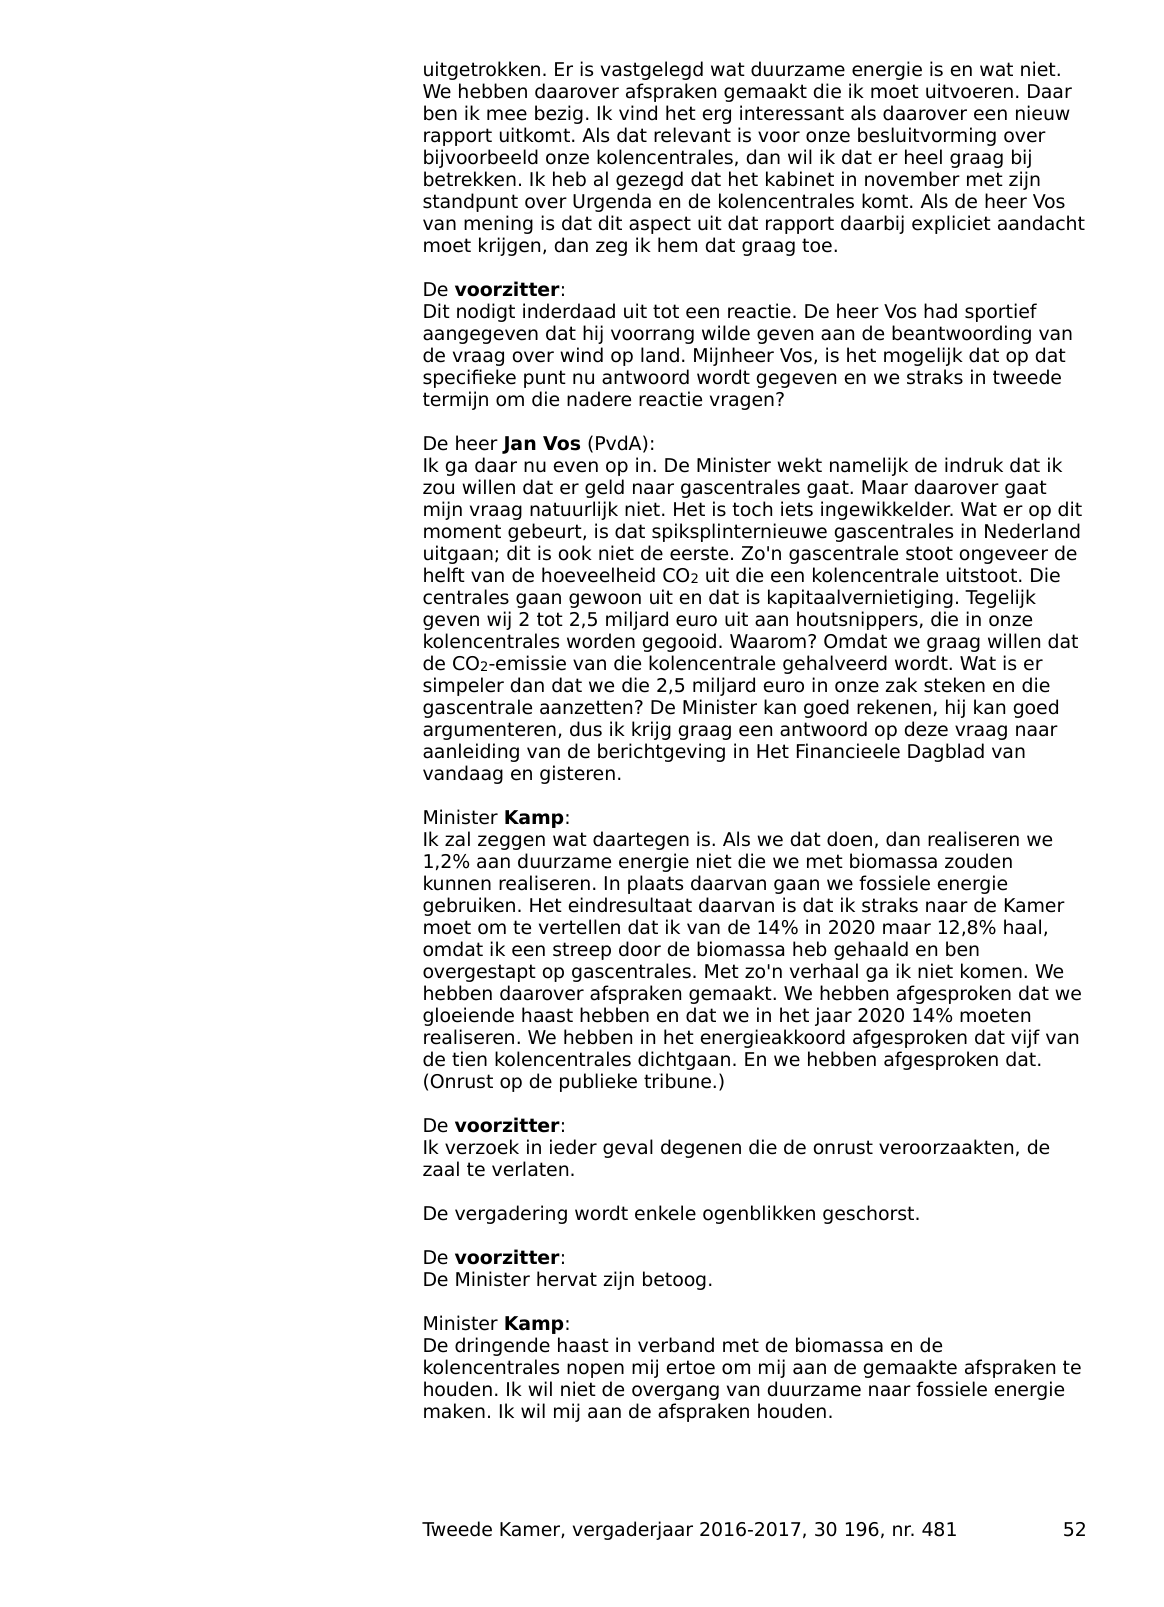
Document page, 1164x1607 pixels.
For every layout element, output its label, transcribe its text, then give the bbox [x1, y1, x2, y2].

text De heer Jan Vos (PvdA): [422, 433, 1087, 455]
text Ik ga daar nu even op in. De Minister wekt namelijk de indruk dat ik zou willen dat er geld naar gascentrales gaat. Maar daarover gaat mijn vraag natuurlijk niet. Het is toch iets ingewikkelder. Wat er op dit moment gebeurt, is dat spiksplinternieuwe gascentrales in Nederland uitgaan; dit is ook niet de eerste. Zo'n gascentrale stoot ongeveer de helft van de hoeveelheid CO2 uit die een kolencentrale uitstoot. Die centrales gaan gewoon uit en dat is kapitaalvernietiging. Tegelijk geven wij 2 tot 2,5 miljard euro uit aan houtsnippers, die in onze kolencentrales worden gegooid. Waarom? Omdat we graag willen dat de CO2-emissie van die kolencentrale gehalveerd wordt. Wat is er simpeler dan dat we die 2,5 miljard euro in onze zak steken en die gascentrale aanzetten? De Minister kan goed rekenen, hij kan goed argumenteren, dus ik krijg graag een antwoord op deze vraag naar aanleiding van de berichtgeving in Het Financieele Dagblad van vandaag en gisteren. [422, 455, 1087, 785]
text De voorzitter: [422, 1115, 1087, 1137]
text Minister Kamp: [422, 1313, 1087, 1335]
text Ik verzoek in ieder geval degenen die de onrust veroorzaakten, de zaal te verlaten. [422, 1137, 1087, 1181]
text De voorzitter: [422, 1247, 1087, 1269]
text (Onrust op de publieke tribune.) [422, 1071, 1087, 1093]
text De dringende haast in verband met de biomassa en de kolencentrales nopen mij ertoe om mij aan de gemaakte afspraken te houden. Ik wil niet de overgang van duurzame naar fossiele energie maken. Ik wil mij aan de afspraken houden. [422, 1335, 1087, 1423]
text uitgetrokken. Er is vastgelegd wat duurzame energie is en wat niet. We hebben daarover afspraken gemaakt die ik moet uitvoeren. Daar ben ik mee bezig. Ik vind het erg interessant als daarover een nieuw rapport uitkomt. Als dat relevant is voor onze besluitvorming over bijvoorbeeld onze kolencentrales, dan wil ik dat er heel graag bij betrekken. Ik heb al gezegd dat het kabinet in november met zijn standpunt over Urgenda en de kolencentrales komt. Als de heer Vos van mening is dat dit aspect uit dat rapport daarbij expliciet aandacht moet krijgen, dan zeg ik hem dat graag toe. [422, 59, 1087, 257]
text Minister Kamp: [422, 807, 1087, 829]
text Ik zal zeggen wat daartegen is. Als we dat doen, dan realiseren we 1,2% aan duurzame energie niet die we met biomassa zouden kunnen realiseren. In plaats daarvan gaan we fossiele energie gebruiken. Het eindresultaat daarvan is dat ik straks naar de Kamer moet om te vertellen dat ik van de 14% in 2020 maar 12,8% haal, omdat ik een streep door de biomassa heb gehaald en ben overgestapt op gascentrales. Met zo'n verhaal ga ik niet komen. We hebben daarover afspraken gemaakt. We hebben afgesproken dat we gloeiende haast hebben en dat we in het jaar 2020 14% moeten realiseren. We hebben in het energieakkoord afgesproken dat vijf van de tien kolencentrales dichtgaan. En we hebben afgesproken dat. [422, 829, 1087, 1071]
text Dit nodigt inderdaad uit tot een reactie. De heer Vos had sportief aangegeven dat hij voorrang wilde geven aan de beantwoording van de vraag over wind op land. Mijnheer Vos, is het mogelijk dat op dat specifieke punt nu antwoord wordt gegeven en we straks in tweede termijn om die nadere reactie vragen? [422, 301, 1087, 411]
text De voorzitter: [422, 279, 1087, 301]
text De vergadering wordt enkele ogenblikken geschorst. [422, 1203, 1087, 1225]
text De Minister hervat zijn betoog. [422, 1269, 1087, 1291]
